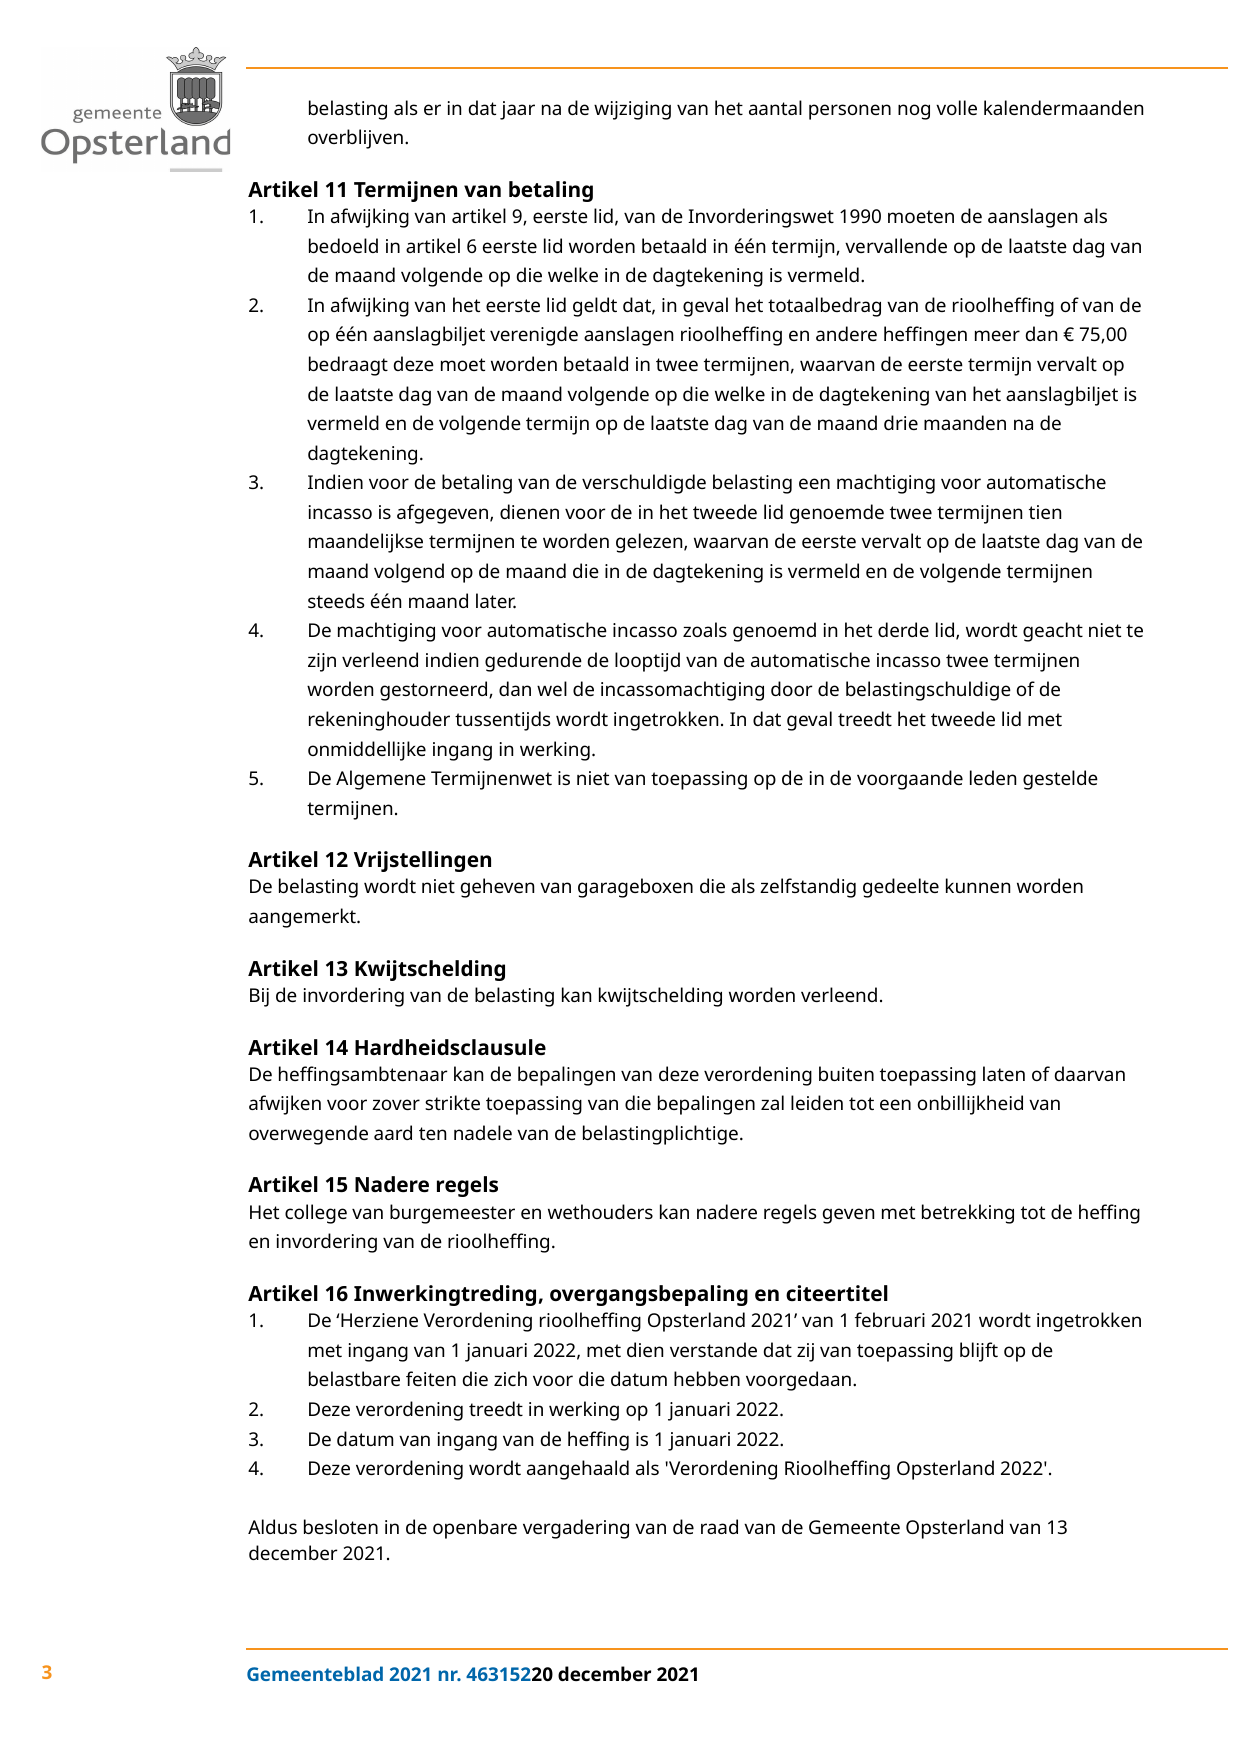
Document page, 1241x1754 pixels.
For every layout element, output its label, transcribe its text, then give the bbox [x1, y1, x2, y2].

text Artikel 16 Inwerkingtreding, overgangsbepaling en citeertitel [248, 1279, 1152, 1307]
text Bij de invordering van de belasting kan kwijtschelding worden verleend. [248, 982, 1152, 1008]
text De belasting wordt niet geheven van garageboxen die als zelfstandig gedeelte kunnen worden aangemerkt. [248, 874, 1152, 929]
text Artikel 11 Termijnen van betaling [248, 175, 1152, 203]
picture [41, 47, 231, 172]
text Artikel 15 Nadere regels [248, 1171, 1152, 1199]
list De datum van ingang van de heffing is 1 januari 2022. [248, 1426, 1152, 1452]
text Artikel 12 Vrijstellingen [248, 845, 1152, 874]
list In afwijking van het eerste lid geldt dat, in geval het totaalbedrag van de rioolheffing of van de op één aanslagbiljet verenigde aanslagen rioolheffing en andere heffingen meer dan € 75,00 bedraagt deze moet worden betaald in twee termijnen, waarvan de eerste termijn vervalt op de laatste dag van de maand volgende op die welke in de dagtekening van het aanslagbiljet is vermeld en de volgende termijn op de laatste dag van de maand drie maanden na de dagtekening. [248, 292, 1152, 466]
list De ‘Herziene Verordening rioolheffing Opsterland 2021’ van 1 februari 2021 wordt ingetrokken met ingang van 1 januari 2022, met dien verstande dat zij van toepassing blijft op de belastbare feiten die zich voor die datum hebben voorgedaan. [248, 1307, 1152, 1392]
text Artikel 14 Hardheidsclausule [248, 1033, 1152, 1061]
text Aldus besloten in de openbare vergadering van de raad van de Gemeente Opsterland van 13 december 2021. [248, 1514, 1152, 1566]
list Deze verordening wordt aangehaald als 'Verordening Rioolheffing Opsterland 2022'. [248, 1455, 1152, 1481]
text Artikel 13 Kwijtschelding [248, 954, 1152, 982]
text Het college van burgemeester en wethouders kan nadere regels geven met betrekking tot de heffing en invordering van de rioolheffing. [248, 1199, 1152, 1254]
list De machtiging voor automatische incasso zoals genoemd in het derde lid, wordt geacht niet te zijn verleend indien gedurende de looptijd van de automatische incasso twee termijnen worden gestorneerd, dan wel de incassomachtiging door de belastingschuldige of de rekeninghouder tussentijds wordt ingetrokken. In dat geval treedt het tweede lid met onmiddellijke ingang in werking. [248, 617, 1152, 761]
text De heffingsambtenaar kan de bepalingen van deze verordening buiten toepassing laten of daarvan afwijken voor zover strikte toepassing van die bepalingen zal leiden tot een onbillijkheid van overwegende aard ten nadele van de belastingplichtige. [248, 1061, 1152, 1146]
list belasting als er in dat jaar na de wijziging van het aantal personen nog volle kalendermaanden overblijven. [248, 95, 1152, 150]
list Indien voor de betaling van de verschuldigde belasting een machtiging voor automatische incasso is afgegeven, dienen voor de in het tweede lid genoemde twee termijnen tien maandelijkse termijnen te worden gelezen, waarvan de eerste vervalt op de laatste dag van de maand volgend op de maand die in de dagtekening is vermeld en de volgende termijnen steeds één maand later. [248, 469, 1152, 613]
list De Algemene Termijnenwet is niet van toepassing op de in de voorgaande leden gestelde termijnen. [248, 765, 1152, 821]
list In afwijking van artikel 9, eerste lid, van de Invorderingswet 1990 moeten de aanslagen als bedoeld in artikel 6 eerste lid worden betaald in één termijn, vervallende op de laatste dag van de maand volgende op die welke in de dagtekening is vermeld. [248, 203, 1152, 288]
list Deze verordening treedt in werking op 1 januari 2022. [248, 1396, 1152, 1422]
